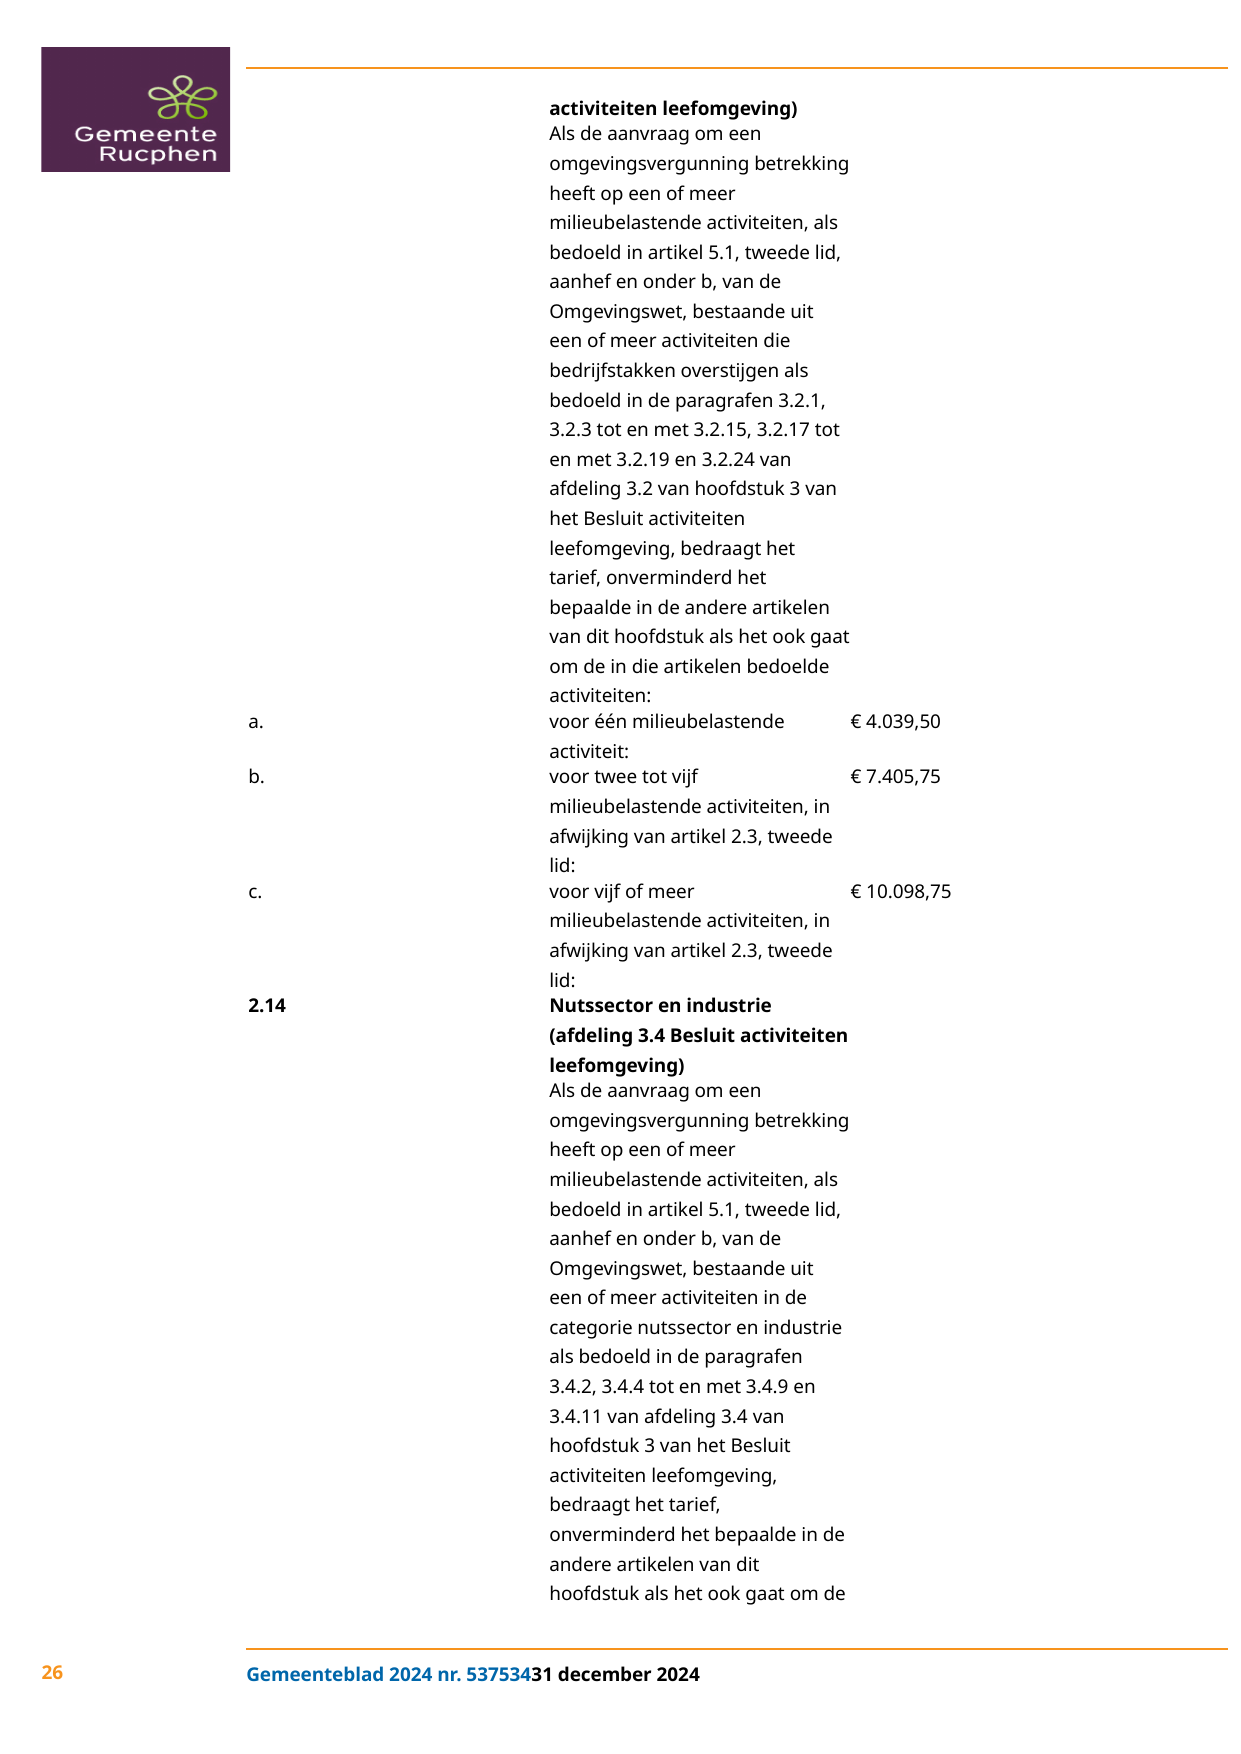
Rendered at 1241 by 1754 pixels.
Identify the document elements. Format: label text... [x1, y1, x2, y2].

table_cell € 4.039,50 [850, 708, 1152, 764]
table_cell c. [248, 878, 549, 993]
table_cell a. [248, 708, 549, 764]
picture [41, 47, 231, 172]
table_cell b. [248, 764, 549, 878]
table_cell [850, 993, 1152, 1077]
table_cell Als de aanvraag om een omgevingsvergunning betrekking heeft op een of meer milieubelastende activiteiten, als bedoeld in artikel 5.1, tweede lid, aanhef en onder b, van de Omgevingswet, bestaande uit een of meer activiteiten die bedrijfstakken overstijgen als bedoeld in de paragrafen 3.2.1, 3.2.3 tot en met 3.2.15, 3.2.17 tot en met 3.2.19 en 3.2.24 van afdeling 3.2 van hoofdstuk 3 van het Besluit activiteiten leefomgeving, bedraagt het tarief, onverminderd het bepaalde in de andere artikelen van dit hoofdstuk als het ook gaat om de in die artikelen bedoelde activiteiten: [549, 121, 850, 708]
table_cell [850, 95, 1152, 121]
table_cell voor twee tot vijf milieubelastende activiteiten, in afwijking van artikel 2.3, tweede lid: [549, 764, 850, 878]
table_cell voor vijf of meer milieubelastende activiteiten, in afwijking van artikel 2.3, tweede lid: [549, 878, 850, 993]
table_cell Nutssector en industrie (afdeling 3.4 Besluit activiteiten leefomgeving) [549, 993, 850, 1077]
table_cell [248, 121, 549, 708]
table_cell € 7.405,75 [850, 764, 1152, 878]
table_cell [248, 95, 549, 121]
table_cell 2.14 [248, 993, 549, 1077]
table_cell voor één milieubelastende activiteit: [549, 708, 850, 764]
table_cell activiteiten leefomgeving) [549, 95, 850, 121]
table_cell € 10.098,75 [850, 878, 1152, 993]
table_cell [248, 1078, 549, 1606]
table_cell [850, 121, 1152, 708]
table_cell Als de aanvraag om een omgevingsvergunning betrekking heeft op een of meer milieubelastende activiteiten, als bedoeld in artikel 5.1, tweede lid, aanhef en onder b, van de Omgevingswet, bestaande uit een of meer activiteiten in de categorie nutssector en industrie als bedoeld in de paragrafen 3.4.2, 3.4.4 tot en met 3.4.9 en 3.4.11 van afdeling 3.4 van hoofdstuk 3 van het Besluit activiteiten leefomgeving, bedraagt het tarief, onverminderd het bepaalde in de andere artikelen van dit hoofdstuk als het ook gaat om de [549, 1078, 850, 1606]
table_cell [850, 1078, 1152, 1606]
